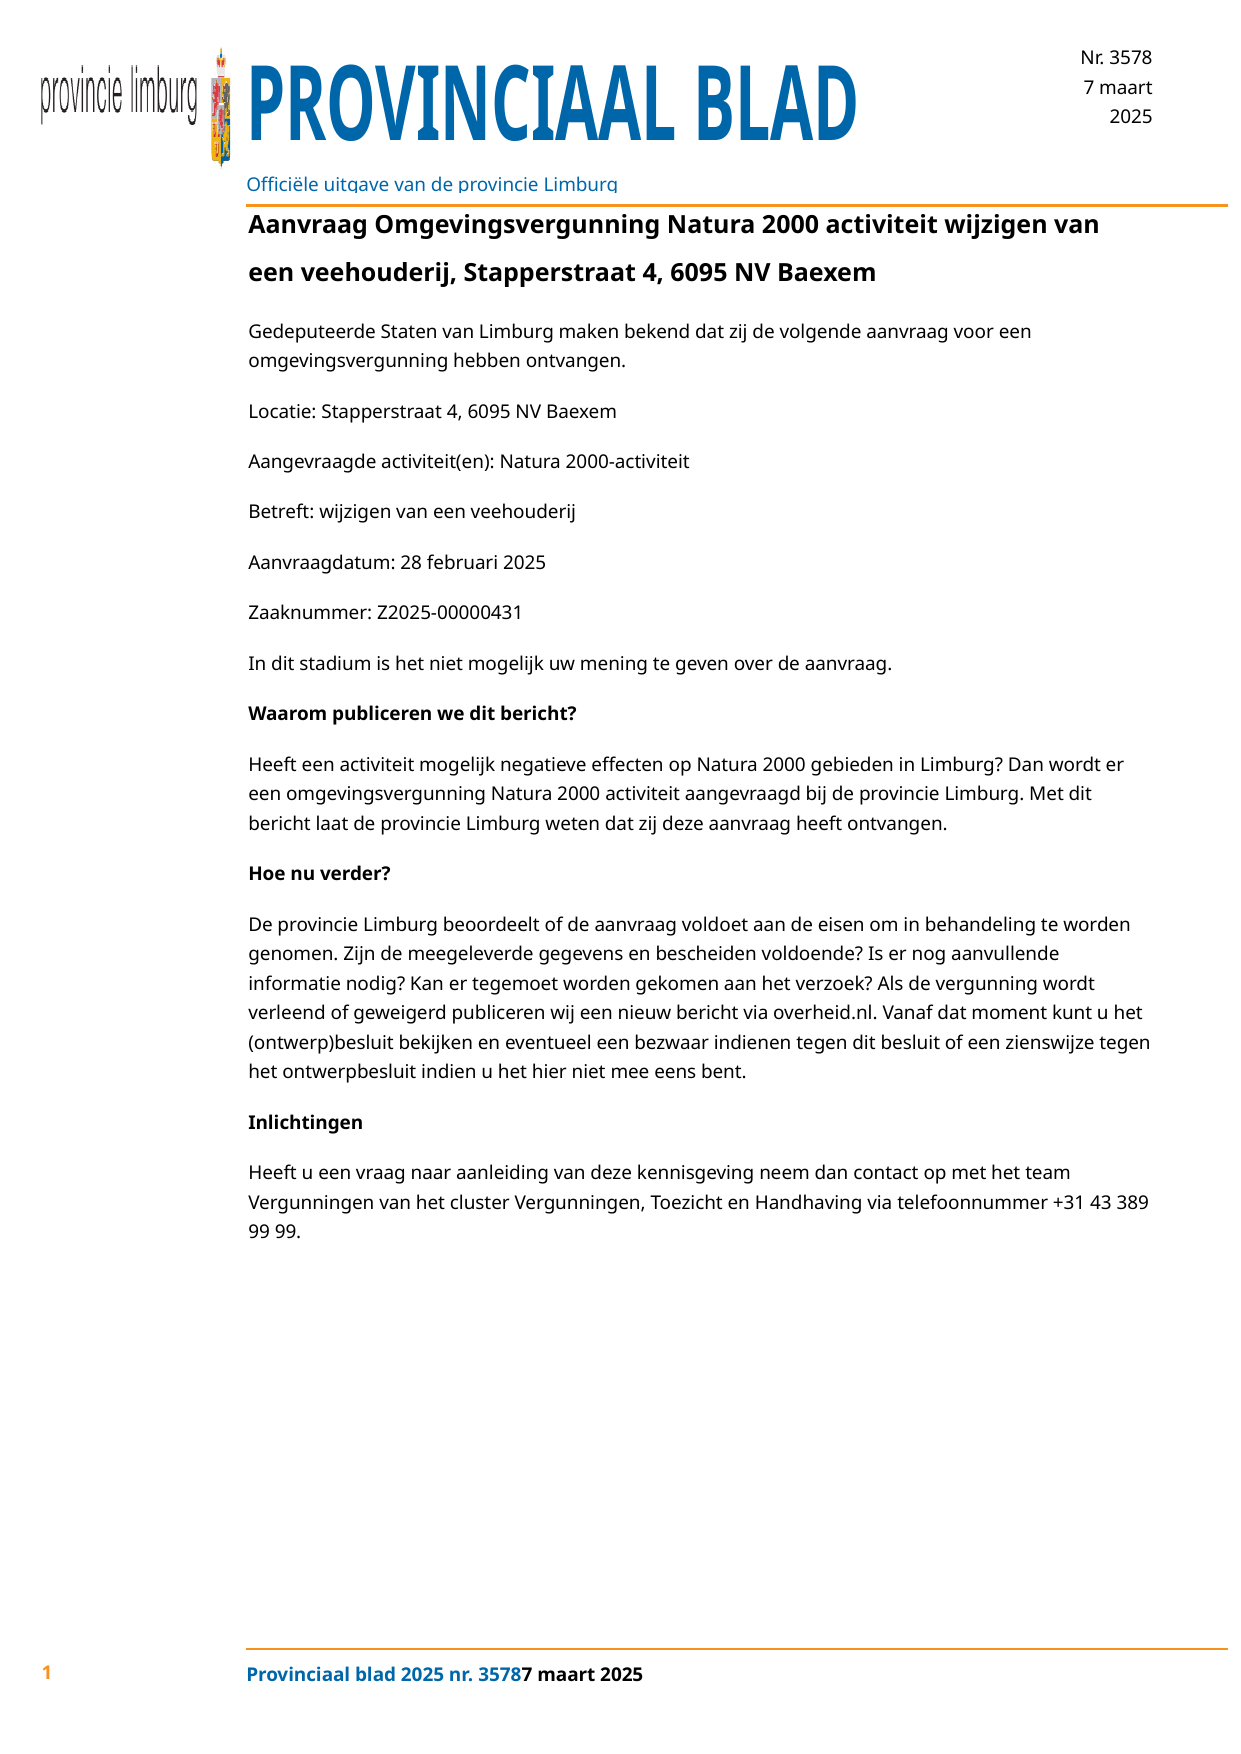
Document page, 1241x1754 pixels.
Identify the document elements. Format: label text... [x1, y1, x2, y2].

text In dit stadium is het niet mogelijk uw mening te geven over de aanvraag. [248, 650, 1152, 676]
text Gedeputeerde Staten van Limburg maken bekend dat zij de volgende aanvraag voor een omgevingsvergunning hebben ontvangen. [248, 318, 1152, 373]
text Betreft: wijzigen van een veehouderij [248, 499, 1152, 524]
text Waarom publiceren we dit bericht? [248, 700, 1152, 726]
text Aanvraagdatum: 28 februari 2025 [248, 549, 1152, 575]
text Locatie: Stapperstraat 4, 6095 NV Baexem [248, 398, 1152, 424]
picture [41, 47, 231, 172]
text Aangevraagde activiteit(en): Natura 2000-activiteit [248, 448, 1152, 474]
text Hoe nu verder? [248, 860, 1152, 886]
text Heeft u een vraag naar aanleiding van deze kennisgeving neem dan contact op met het team Vergunningen van het cluster Vergunningen, Toezicht en Handhaving via telefoonnummer +31 43 389 99 99. [248, 1159, 1152, 1244]
text De provincie Limburg beoordeelt of de aanvraag voldoet aan de eisen om in behandeling te worden genomen. Zijn de meegeleverde gegevens en bescheiden voldoende? Is er nog aanvullende informatie nodig? Kan er tegemoet worden gekomen aan het verzoek? Als de vergunning wordt verleend of geweigerd publiceren wij een nieuw bericht via overheid.nl. Vanaf dat moment kunt u het (ontwerp)besluit bekijken en eventueel een bezwaar indienen tegen dit besluit of een zienswijze tegen het ontwerpbesluit indien u het hier niet mee eens bent. [248, 911, 1152, 1084]
text Inlichtingen [248, 1109, 1152, 1135]
text Aanvraag Omgevingsvergunning Natura 2000 activiteit wijzigen van een veehouderij, Stapperstraat 4, 6095 NV Baexem [248, 207, 1152, 288]
text Zaaknummer: Z2025-00000431 [248, 599, 1152, 625]
text Heeft een activiteit mogelijk negatieve effecten op Natura 2000 gebieden in Limburg? Dan wordt er een omgevingsvergunning Natura 2000 activiteit aangevraagd bij de provincie Limburg. Met dit bericht laat de provincie Limburg weten dat zij deze aanvraag heeft ontvangen. [248, 751, 1152, 836]
